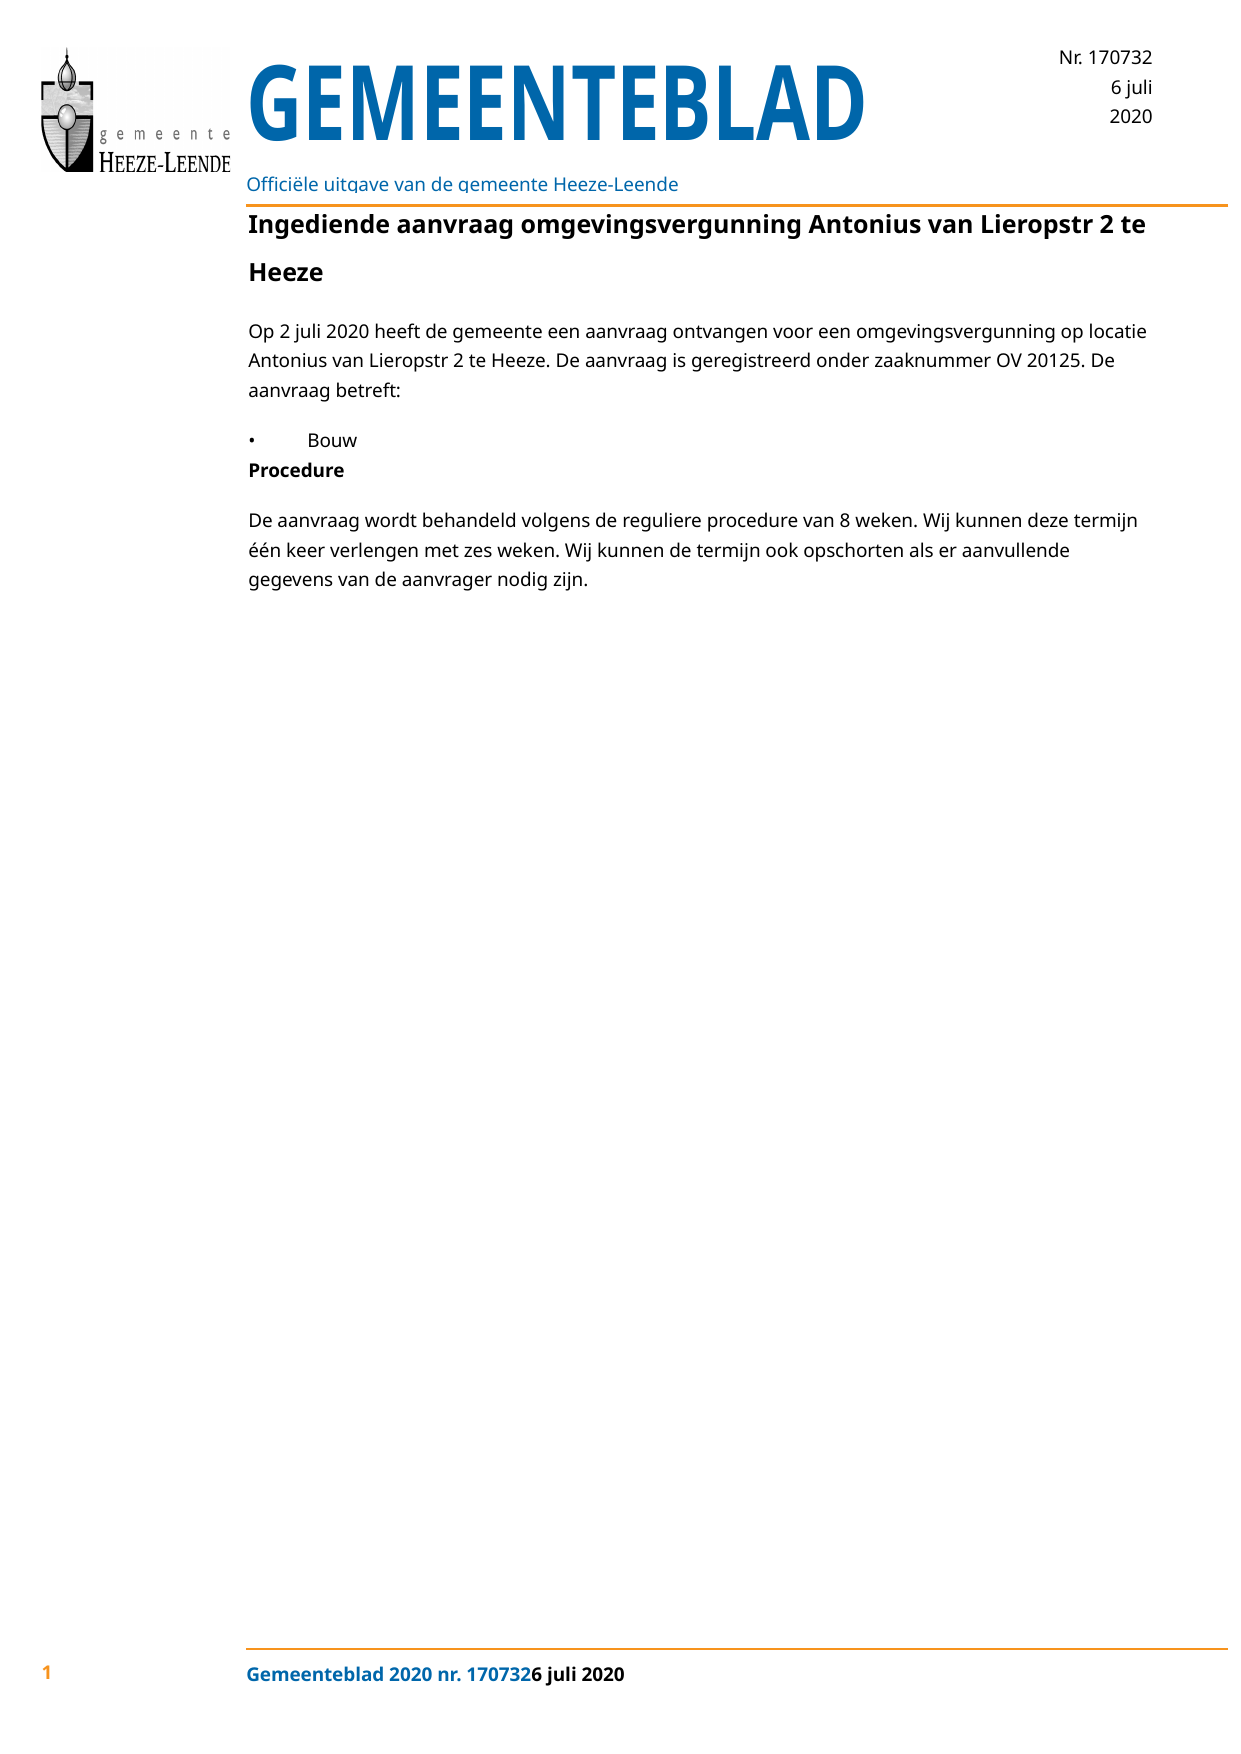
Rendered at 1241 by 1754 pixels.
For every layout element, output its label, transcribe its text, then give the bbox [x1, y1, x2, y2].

text Procedure [248, 457, 1152, 483]
text De aanvraag wordt behandeld volgens de reguliere procedure van 8 weken. Wij kunnen deze termijn één keer verlengen met zes weken. Wij kunnen de termijn ook opschorten als er aanvullende gegevens van de aanvrager nodig zijn. [248, 507, 1152, 592]
list Bouw [248, 427, 1152, 453]
picture [41, 47, 231, 172]
text Ingediende aanvraag omgevingsvergunning Antonius van Lieropstr 2 te Heeze [248, 207, 1152, 288]
text Op 2 juli 2020 heeft de gemeente een aanvraag ontvangen voor een omgevingsvergunning op locatie Antonius van Lieropstr 2 te Heeze. De aanvraag is geregistreerd onder zaaknummer OV 20125. De aanvraag betreft: [248, 318, 1152, 403]
